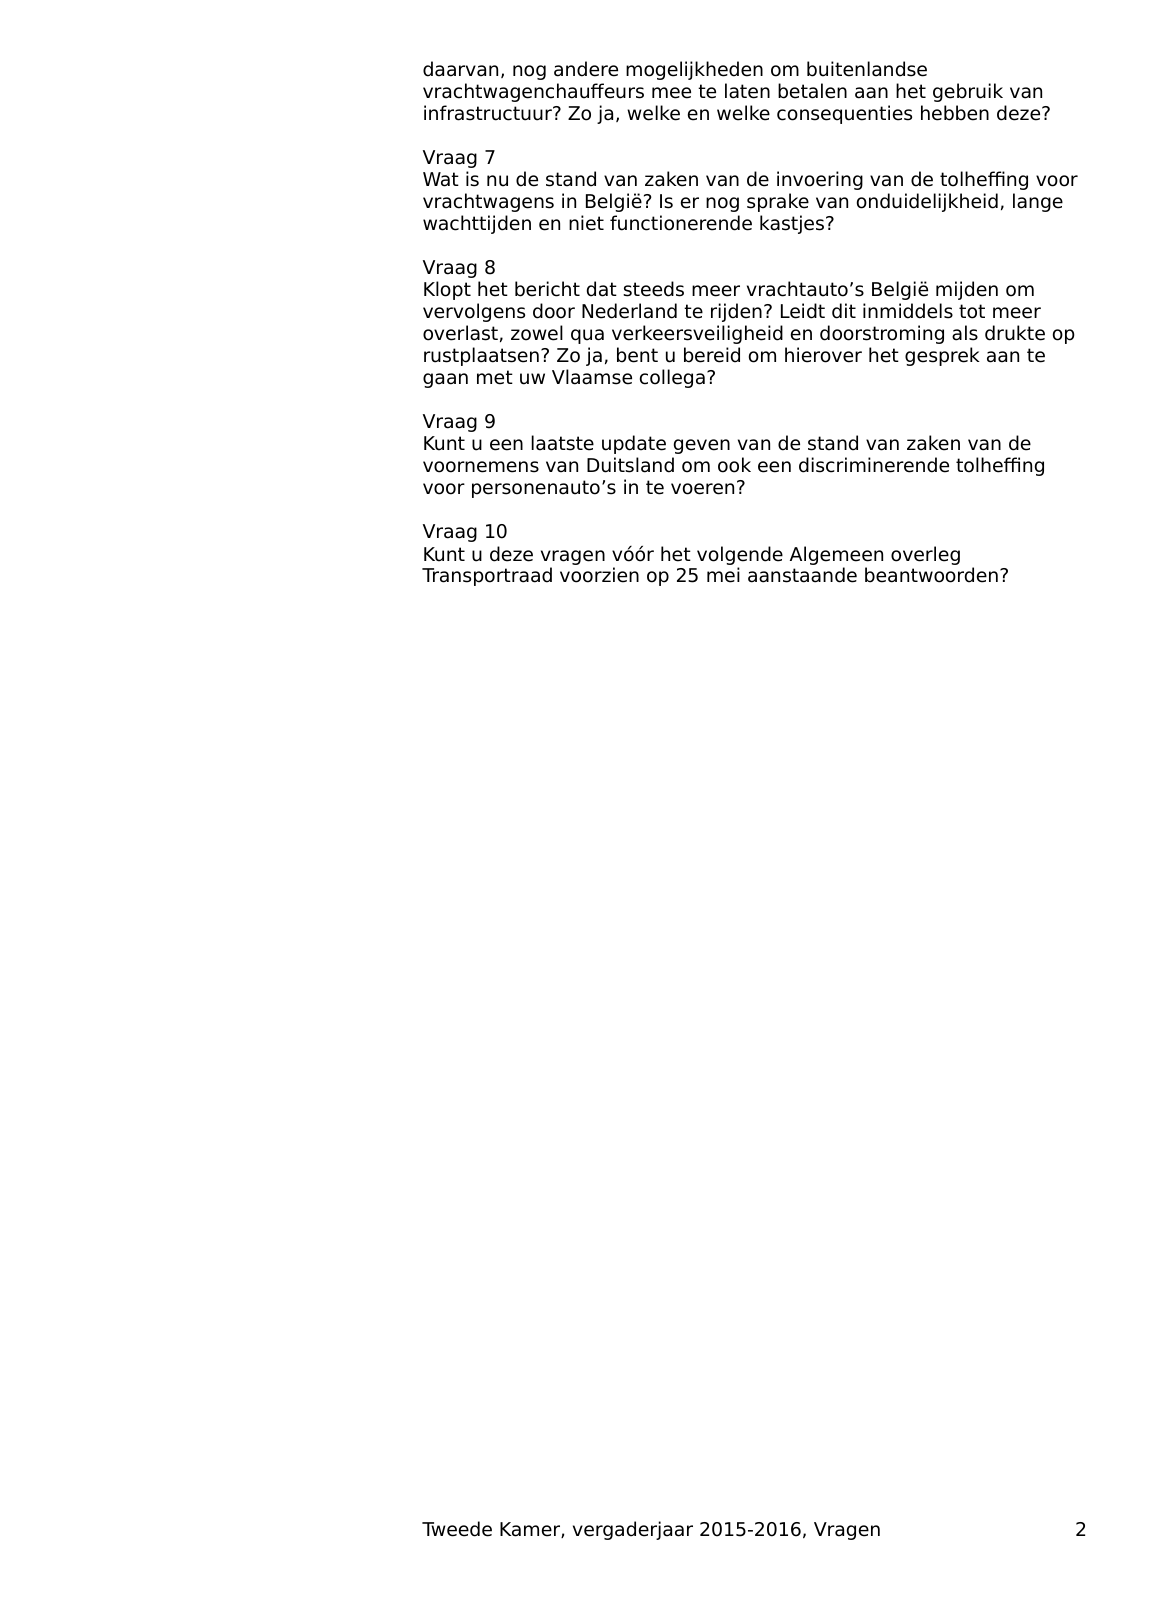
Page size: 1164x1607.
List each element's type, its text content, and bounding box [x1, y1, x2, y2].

text Vraag 8 [422, 257, 1087, 279]
text Vraag 9 [422, 411, 1087, 433]
text Kunt u een laatste update geven van de stand van zaken van de voornemens van Duitsland om ook een discriminerende tolheffing voor personenauto’s in te voeren? [422, 433, 1087, 499]
text daarvan, nog andere mogelijkheden om buitenlandse vrachtwagenchauffeurs mee te laten betalen aan het gebruik van infrastructuur? Zo ja, welke en welke consequenties hebben deze? [422, 59, 1087, 125]
text Wat is nu de stand van zaken van de invoering van de tolheffing voor vrachtwagens in België? Is er nog sprake van onduidelijkheid, lange wachttijden en niet functionerende kastjes? [422, 169, 1087, 235]
text Klopt het bericht dat steeds meer vrachtauto’s België mijden om vervolgens door Nederland te rijden? Leidt dit inmiddels tot meer overlast, zowel qua verkeersveiligheid en doorstroming als drukte op rustplaatsen? Zo ja, bent u bereid om hierover het gesprek aan te gaan met uw Vlaamse collega? [422, 279, 1087, 389]
text Vraag 7 [422, 147, 1087, 169]
text Vraag 10 [422, 521, 1087, 543]
text Kunt u deze vragen vóór het volgende Algemeen overleg Transportraad voorzien op 25 mei aanstaande beantwoorden? [422, 543, 1087, 587]
